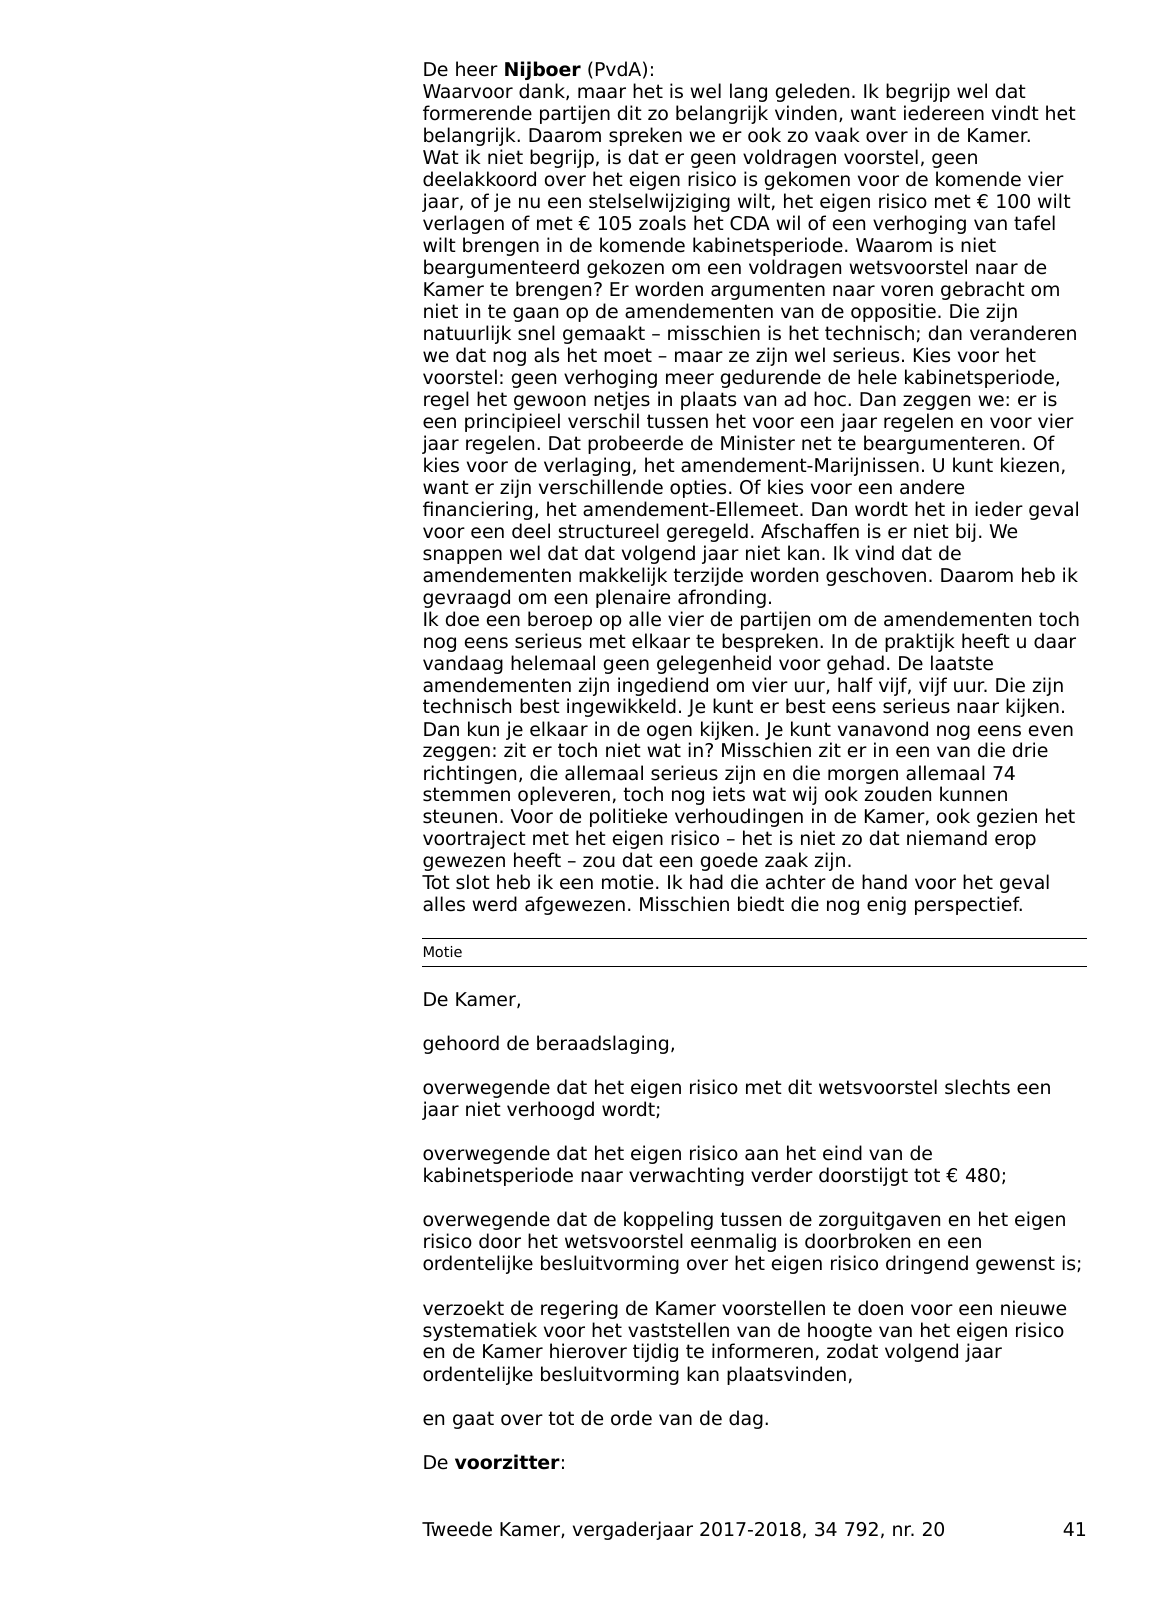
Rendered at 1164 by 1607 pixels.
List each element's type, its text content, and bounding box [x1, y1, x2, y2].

text Ik doe een beroep op alle vier de partijen om de amendementen toch nog eens serieus met elkaar te bespreken. In de praktijk heeft u daar vandaag helemaal geen gelegenheid voor gehad. De laatste amendementen zijn ingediend om vier uur, half vijf, vijf uur. Die zijn technisch best ingewikkeld. Je kunt er best eens serieus naar kijken. Dan kun je elkaar in de ogen kijken. Je kunt vanavond nog eens even zeggen: zit er toch niet wat in? Misschien zit er in een van die drie richtingen, die allemaal serieus zijn en die morgen allemaal 74 stemmen opleveren, toch nog iets wat wij ook zouden kunnen steunen. Voor de politieke verhoudingen in de Kamer, ook gezien het voortraject met het eigen risico – het is niet zo dat niemand erop gewezen heeft – zou dat een goede zaak zijn. [422, 608, 1087, 872]
text overwegende dat het eigen risico aan het eind van de kabinetsperiode naar verwachting verder doorstijgt tot € 480; [422, 1143, 1087, 1187]
text De heer Nijboer (PvdA): [422, 59, 1087, 81]
text De Kamer, [422, 989, 1087, 1011]
table_header Motie [422, 939, 1087, 966]
text Tot slot heb ik een motie. Ik had die achter de hand voor het geval alles werd afgewezen. Misschien biedt die nog enig perspectief. [422, 872, 1087, 916]
text Waarvoor dank, maar het is wel lang geleden. Ik begrijp wel dat formerende partijen dit zo belangrijk vinden, want iedereen vindt het belangrijk. Daarom spreken we er ook zo vaak over in de Kamer. [422, 81, 1087, 147]
text gehoord de beraadslaging, [422, 1033, 1087, 1055]
text Wat ik niet begrijp, is dat er geen voldragen voorstel, geen deelakkoord over het eigen risico is gekomen voor de komende vier jaar, of je nu een stelselwijziging wilt, het eigen risico met € 100 wilt verlagen of met € 105 zoals het CDA wil of een verhoging van tafel wilt brengen in de komende kabinetsperiode. Waarom is niet beargumenteerd gekozen om een voldragen wetsvoorstel naar de Kamer te brengen? Er worden argumenten naar voren gebracht om niet in te gaan op de amendementen van de oppositie. Die zijn natuurlijk snel gemaakt – misschien is het technisch; dan veranderen we dat nog als het moet – maar ze zijn wel serieus. Kies voor het voorstel: geen verhoging meer gedurende de hele kabinetsperiode, regel het gewoon netjes in plaats van ad hoc. Dan zeggen we: er is een principieel verschil tussen het voor een jaar regelen en voor vier jaar regelen. Dat probeerde de Minister net te beargumenteren. Of kies voor de verlaging, het amendement-Marijnissen. U kunt kiezen, want er zijn verschillende opties. Of kies voor een andere financiering, het amendement-Ellemeet. Dan wordt het in ieder geval voor een deel structureel geregeld. Afschaffen is er niet bij. We snappen wel dat dat volgend jaar niet kan. Ik vind dat de amendementen makkelijk terzijde worden geschoven. Daarom heb ik gevraagd om een plenaire afronding. [422, 147, 1087, 608]
text verzoekt de regering de Kamer voorstellen te doen voor een nieuwe systematiek voor het vaststellen van de hoogte van het eigen risico en de Kamer hierover tijdig te informeren, zodat volgend jaar ordentelijke besluitvorming kan plaatsvinden, [422, 1297, 1087, 1385]
text overwegende dat het eigen risico met dit wetsvoorstel slechts een jaar niet verhoogd wordt; [422, 1077, 1087, 1121]
text De voorzitter: [422, 1452, 1087, 1474]
text overwegende dat de koppeling tussen de zorguitgaven en het eigen risico door het wetsvoorstel eenmalig is doorbroken en een ordentelijke besluitvorming over het eigen risico dringend gewenst is; [422, 1209, 1087, 1275]
text en gaat over tot de orde van de dag. [422, 1408, 1087, 1429]
